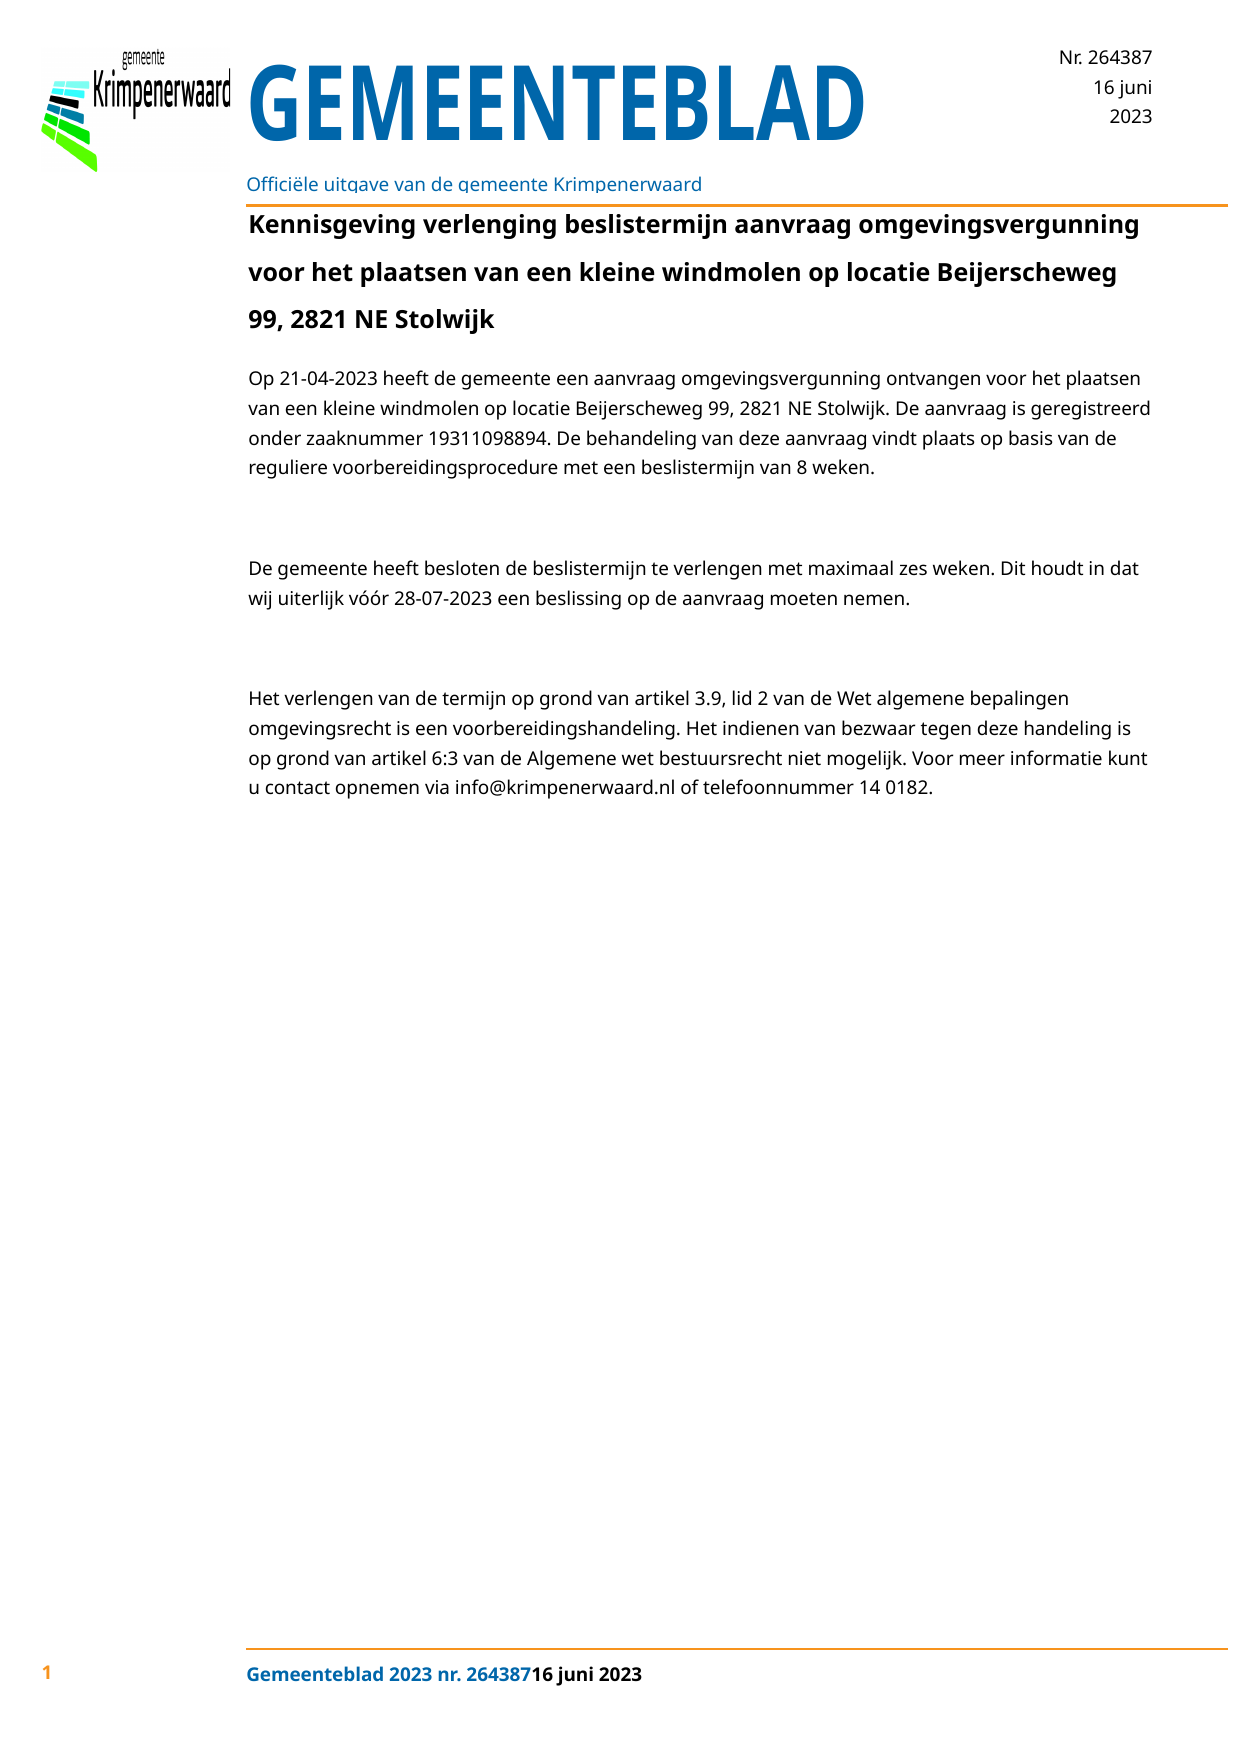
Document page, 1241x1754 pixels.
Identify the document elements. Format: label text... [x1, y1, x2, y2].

picture [41, 47, 231, 172]
text Het verlengen van de termijn op grond van artikel 3.9, lid 2 van de Wet algemene bepalingen omgevingsrecht is een voorbereidingshandeling. Het indienen van bezwaar tegen deze handeling is op grond van artikel 6:3 van de Algemene wet bestuursrecht niet mogelijk. Voor meer informatie kunt u contact opnemen via info@krimpenerwaard.nl of telefoonnummer 14 0182. [248, 686, 1152, 800]
text Kennisgeving verlenging beslistermijn aanvraag omgevingsvergunning voor het plaatsen van een kleine windmolen op locatie Beijerscheweg 99, 2821 NE Stolwijk [248, 207, 1152, 336]
text Op 21-04-2023 heeft de gemeente een aanvraag omgevingsvergunning ontvangen voor het plaatsen van een kleine windmolen op locatie Beijerscheweg 99, 2821 NE Stolwijk. De aanvraag is geregistreerd onder zaaknummer 19311098894. De behandeling van deze aanvraag vindt plaats op basis van de reguliere voorbereidingsprocedure met een beslistermijn van 8 weken. [248, 366, 1152, 480]
text De gemeente heeft besloten de beslistermijn te verlengen met maximaal zes weken. Dit houdt in dat wij uiterlijk vóór 28-07-2023 een beslissing op de aanvraag moeten nemen. [248, 555, 1152, 610]
